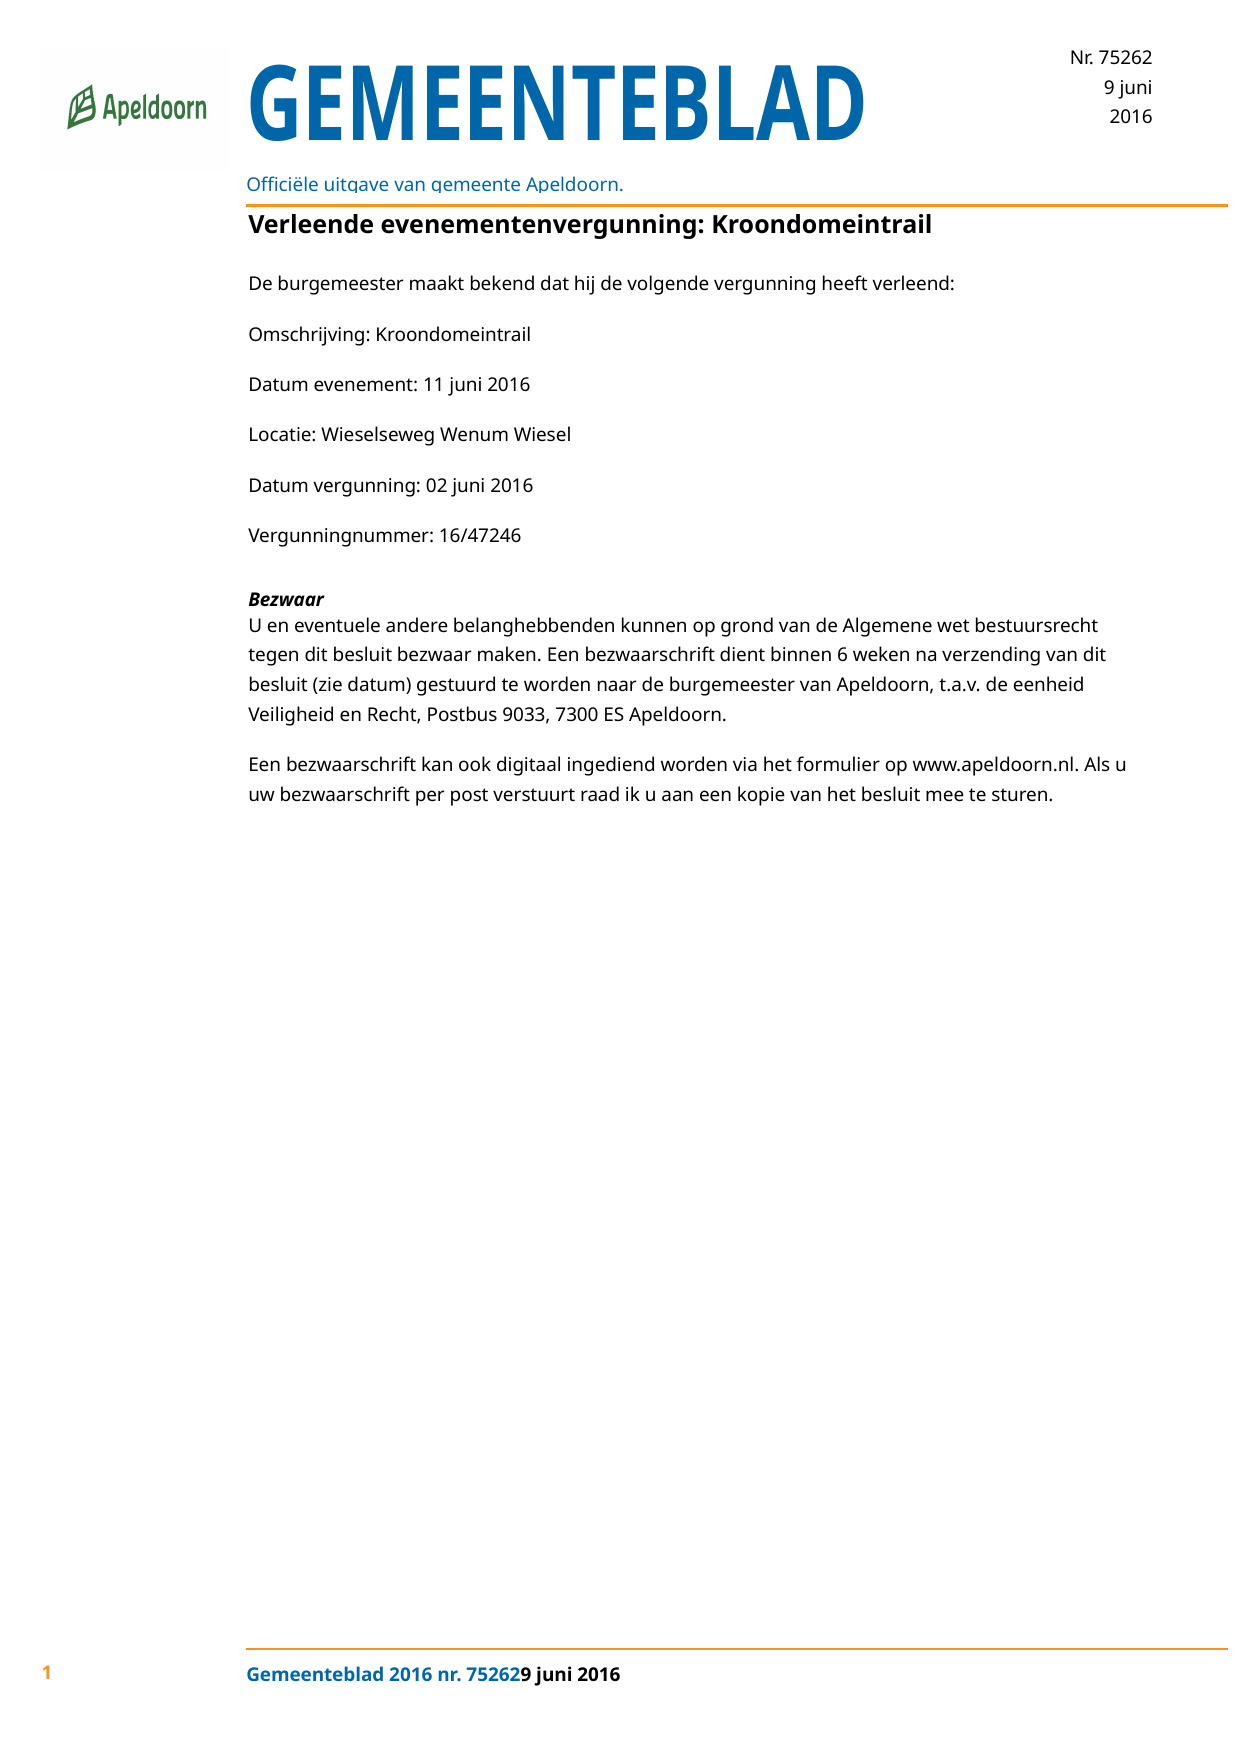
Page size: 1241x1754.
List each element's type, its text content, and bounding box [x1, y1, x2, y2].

picture [41, 47, 231, 172]
text Een bezwaarschrift kan ook digitaal ingediend worden via het formulier op www.apeldoorn.nl. Als u uw bezwaarschrift per post verstuurt raad ik u aan een kopie van het besluit mee te sturen. [248, 751, 1152, 807]
text De burgemeester maakt bekend dat hij de volgende vergunning heeft verleend: [248, 270, 1152, 296]
text Datum evenement: 11 juni 2016 [248, 371, 1152, 397]
text Bezwaar [248, 586, 1152, 612]
text Datum vergunning: 02 juni 2016 [248, 472, 1152, 498]
text U en eventuele andere belanghebbenden kunnen op grond van de Algemene wet bestuursrecht tegen dit besluit bezwaar maken. Een bezwaarschrift dient binnen 6 weken na verzending van dit besluit (zie datum) gestuurd te worden naar de burgemeester van Apeldoorn, t.a.v. de eenheid Veiligheid en Recht, Postbus 9033, 7300 ES Apeldoorn. [248, 612, 1152, 727]
text Locatie: Wieselseweg Wenum Wiesel [248, 422, 1152, 447]
text Vergunningnummer: 16/47246 [248, 522, 1152, 548]
text Verleende evenementenvergunning: Kroondomeintrail [248, 207, 1152, 241]
text Omschrijving: Kroondomeintrail [248, 321, 1152, 346]
